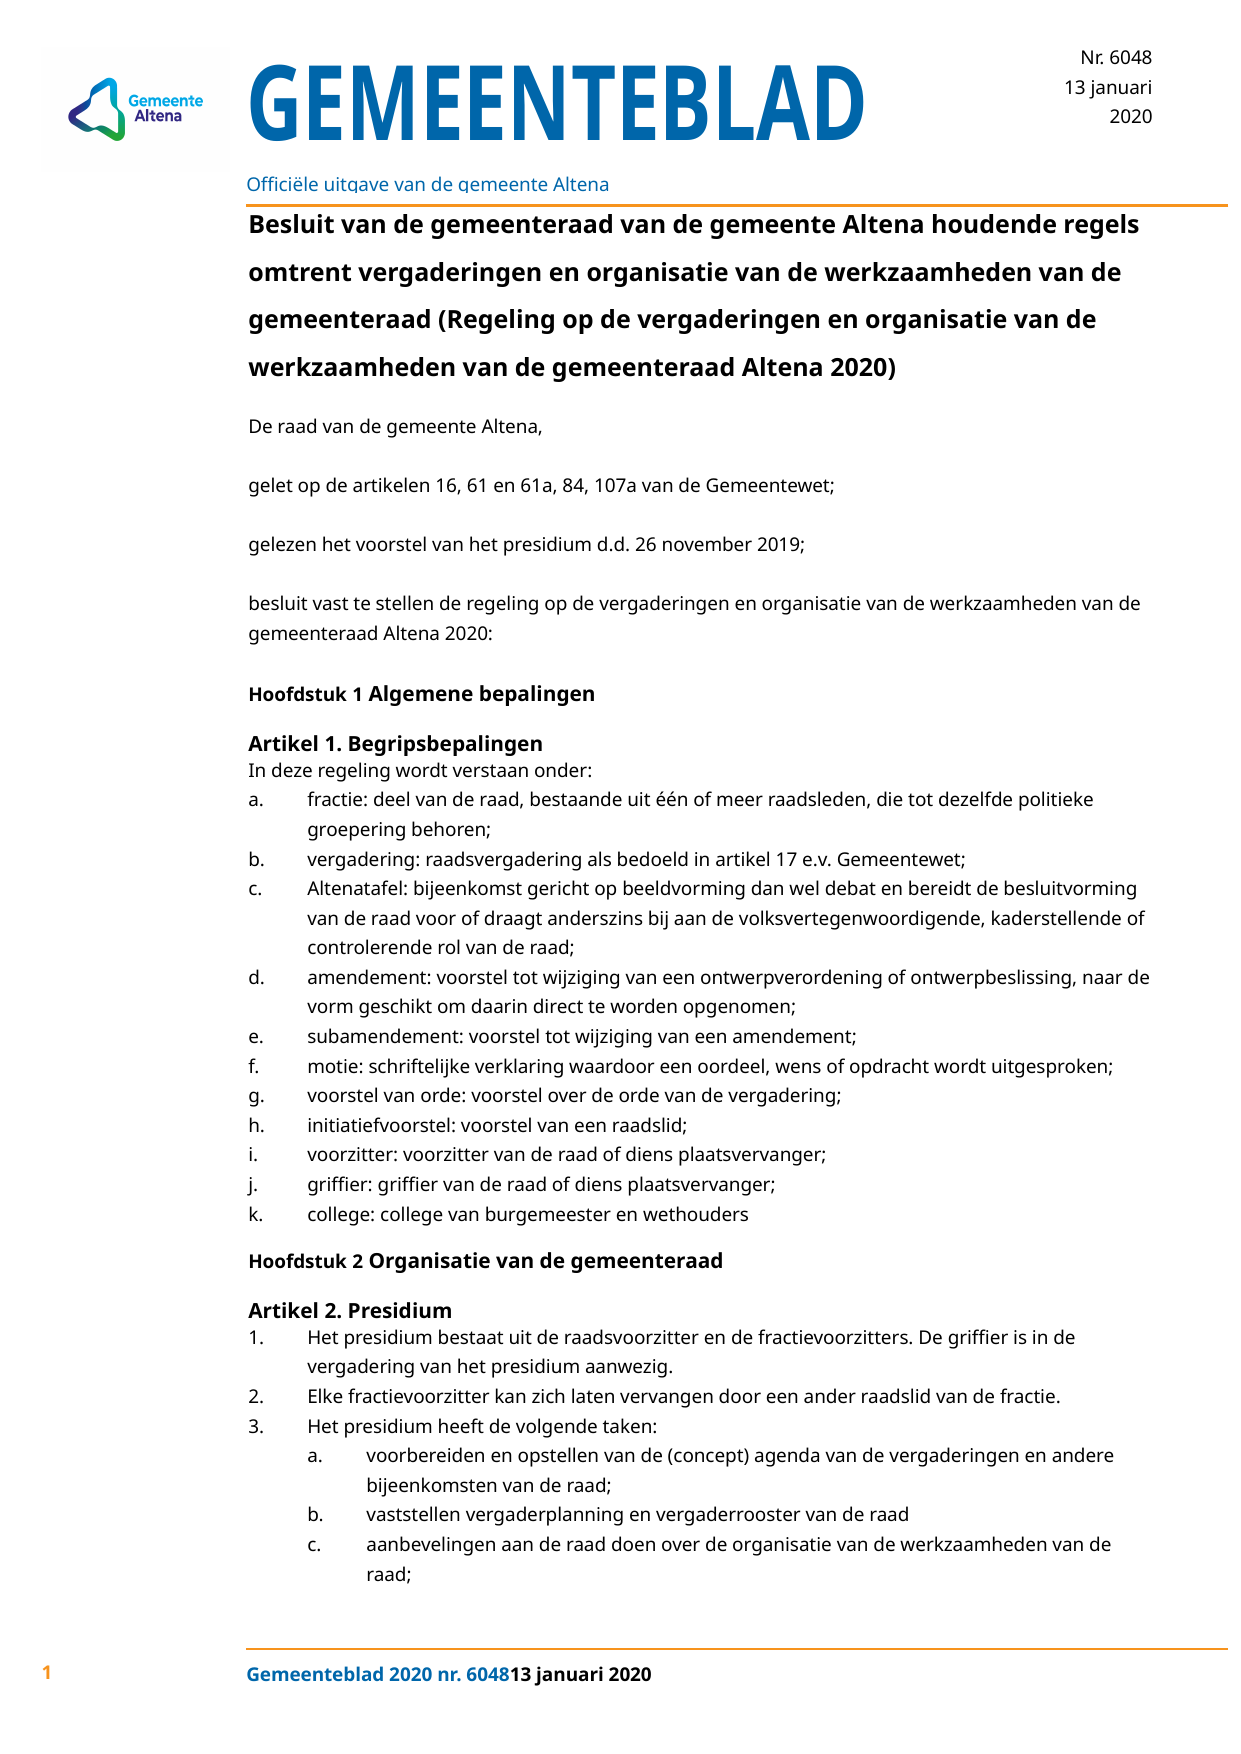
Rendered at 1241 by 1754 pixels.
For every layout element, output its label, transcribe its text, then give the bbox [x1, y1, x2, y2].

picture [41, 47, 231, 172]
text Besluit van de gemeenteraad van de gemeente Altena houdende regels omtrent vergaderingen en organisatie van de werkzaamheden van de gemeenteraad (Regeling op de vergaderingen en organisatie van de werkzaamheden van de gemeenteraad Altena 2020) [248, 207, 1152, 384]
text gelezen het voorstel van het presidium d.d. 26 november 2019; [248, 531, 1152, 557]
text Hoofdstuk 1 Algemene bepalingen [248, 679, 1152, 708]
text Artikel 2. Presidium [248, 1296, 1152, 1324]
list voorbereiden en opstellen van de (concept) agenda van de vergaderingen en andere bijeenkomsten van de raad; [307, 1442, 1152, 1498]
list vergadering: raadsvergadering als bedoeld in artikel 17 e.v. Gemeentewet; [248, 846, 1152, 872]
list griffier: griffier van de raad of diens plaatsvervanger; [248, 1171, 1152, 1197]
list amendement: voorstel tot wijziging van een ontwerpverordening of ontwerpbeslissing, naar de vorm geschikt om daarin direct te worden opgenomen; [248, 964, 1152, 1019]
list initiatiefvoorstel: voorstel van een raadslid; [248, 1112, 1152, 1138]
list subamendement: voorstel tot wijziging van een amendement; [248, 1023, 1152, 1049]
text In deze regeling wordt verstaan onder: [248, 757, 1152, 783]
text Artikel 1. Begripsbepalingen [248, 729, 1152, 757]
text gelet op de artikelen 16, 61 en 61a, 84, 107a van de Gemeentewet; [248, 472, 1152, 498]
list voorzitter: voorzitter van de raad of diens plaatsvervanger; [248, 1142, 1152, 1167]
list Het presidium bestaat uit de raadsvoorzitter en de fractievoorzitters. De griffier is in de vergadering van het presidium aanwezig. [248, 1324, 1152, 1379]
list aanbevelingen aan de raad doen over de organisatie van de werkzaamheden van de raad; [307, 1531, 1152, 1587]
text De raad van de gemeente Altena, [248, 413, 1152, 439]
list college: college van burgemeester en wethouders [248, 1201, 1152, 1227]
list motie: schriftelijke verklaring waardoor een oordeel, wens of opdracht wordt uitgesproken; [248, 1053, 1152, 1079]
list Het presidium heeft de volgende taken: [248, 1413, 1152, 1439]
list voorstel van orde: voorstel over de orde van de vergadering; [248, 1082, 1152, 1108]
text besluit vast te stellen de regeling op de vergaderingen en organisatie van de werkzaamheden van de gemeenteraad Altena 2020: [248, 591, 1152, 646]
text Hoofdstuk 2 Organisatie van de gemeenteraad [248, 1246, 1152, 1275]
list vaststellen vergaderplanning en vergaderrooster van de raad [307, 1502, 1152, 1527]
list Elke fractievoorzitter kan zich laten vervangen door een ander raadslid van de fractie. [248, 1383, 1152, 1409]
list fractie: deel van de raad, bestaande uit één of meer raadsleden, die tot dezelfde politieke groepering behoren; [248, 787, 1152, 842]
list Altenatafel: bijeenkomst gericht op beeldvorming dan wel debat en bereidt de besluitvorming van de raad voor of draagt anderszins bij aan de volksvertegenwoordigende, kaderstellende of controlerende rol van de raad; [248, 875, 1152, 960]
